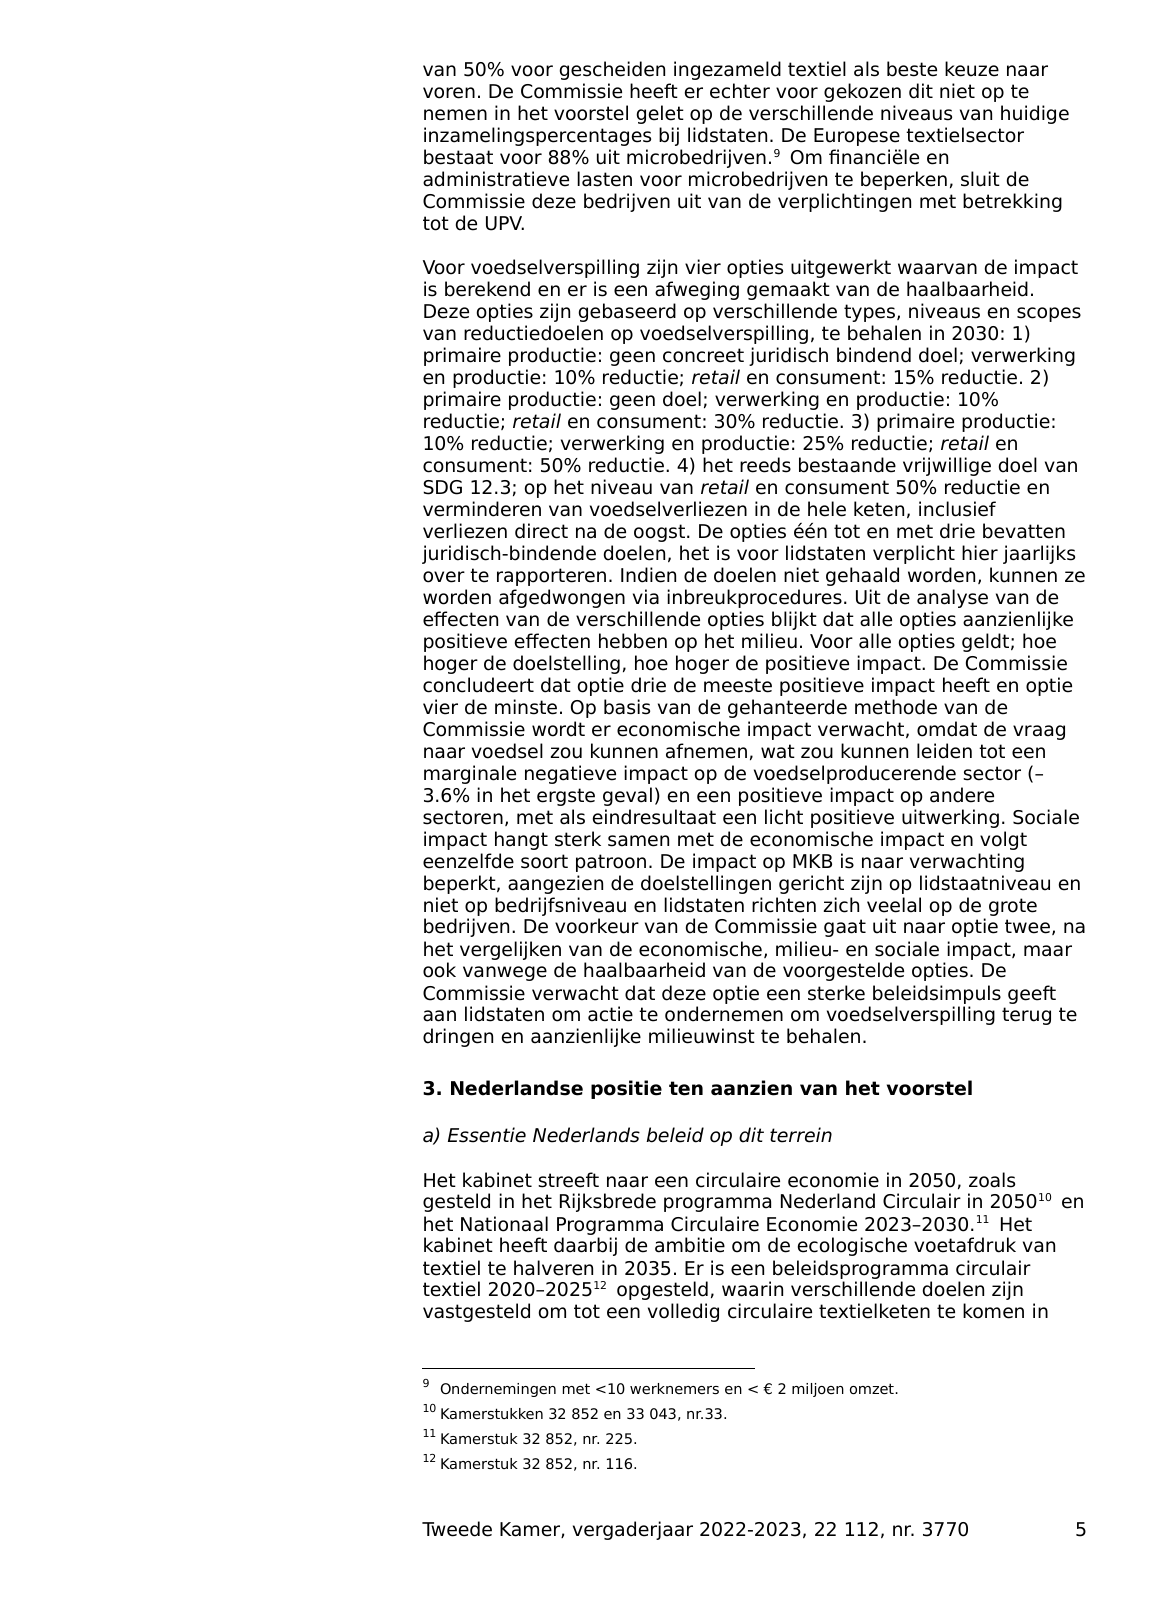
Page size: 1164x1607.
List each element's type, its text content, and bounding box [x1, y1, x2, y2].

text Kamerstukken 32 852 en 33 043, nr.33. [422, 1402, 1087, 1424]
text Kamerstuk 32 852, nr. 116. [422, 1452, 1087, 1474]
subtitle a) Essentie Nederlands beleid op dit terrein [422, 1125, 1087, 1147]
text Kamerstuk 32 852, nr. 225. [422, 1427, 1087, 1449]
text Voor voedselverspilling zijn vier opties uitgewerkt waarvan de impact is berekend en er is een afweging gemaakt van de haalbaarheid. Deze opties zijn gebaseerd op verschillende types, niveaus en scopes van reductiedoelen op voedselverspilling, te behalen in 2030: 1) primaire productie: geen concreet juridisch bindend doel; verwerking en productie: 10% reductie; retail en consument: 15% reductie. 2) primaire productie: geen doel; verwerking en productie: 10% reductie; retail en consument: 30% reductie. 3) primaire productie: 10% reductie; verwerking en productie: 25% reductie; retail en consument: 50% reductie. 4) het reeds bestaande vrijwillige doel van SDG 12.3; op het niveau van retail en consument 50% reductie en verminderen van voedselverliezen in de hele keten, inclusief verliezen direct na de oogst. De opties één tot en met drie bevatten juridisch-bindende doelen, het is voor lidstaten verplicht hier jaarlijks over te rapporteren. Indien de doelen niet gehaald worden, kunnen ze worden afgedwongen via inbreukprocedures. Uit de analyse van de effecten van de verschillende opties blijkt dat alle opties aanzienlijke positieve effecten hebben op het milieu. Voor alle opties geldt; hoe hoger de doelstelling, hoe hoger de positieve impact. De Commissie concludeert dat optie drie de meeste positieve impact heeft en optie vier de minste. Op basis van de gehanteerde methode van de Commissie wordt er economische impact verwacht, omdat de vraag naar voedsel zou kunnen afnemen, wat zou kunnen leiden tot een marginale negatieve impact op de voedselproducerende sector (–3.6% in het ergste geval) en een positieve impact op andere sectoren, met als eindresultaat een licht positieve uitwerking. Sociale impact hangt sterk samen met de economische impact en volgt eenzelfde soort patroon. De impact op MKB is naar verwachting beperkt, aangezien de doelstellingen gericht zijn op lidstaatniveau en niet op bedrijfsniveau en lidstaten richten zich veelal op de grote bedrijven. De voorkeur van de Commissie gaat uit naar optie twee, na het vergelijken van de economische, milieu- en sociale impact, maar ook vanwege de haalbaarheid van de voorgestelde opties. De Commissie verwacht dat deze optie een sterke beleidsimpuls geeft aan lidstaten om actie te ondernemen om voedselverspilling terug te dringen en aanzienlijke milieuwinst te behalen. [422, 257, 1087, 1048]
text van 50% voor gescheiden ingezameld textiel als beste keuze naar voren. De Commissie heeft er echter voor gekozen dit niet op te nemen in het voorstel gelet op de verschillende niveaus van huidige inzamelingspercentages bij lidstaten. De Europese textielsector bestaat voor 88% uit microbedrijven. Om financiële en administratieve lasten voor microbedrijven te beperken, sluit de Commissie deze bedrijven uit van de verplichtingen met betrekking tot de UPV. [422, 59, 1087, 235]
text Ondernemingen met <10 werknemers en < € 2 miljoen omzet. [422, 1377, 1087, 1399]
subtitle 3. Nederlandse positie ten aanzien van het voorstel [422, 1078, 1087, 1100]
text Het kabinet streeft naar een circulaire economie in 2050, zoals gesteld in het Rijksbrede programma Nederland Circulair in 2050 en het Nationaal Programma Circulaire Economie 2023–2030. Het kabinet heeft daarbij de ambitie om de ecologische voetafdruk van textiel te halveren in 2035. Er is een beleidsprogramma circulair textiel 2020–2025 opgesteld, waarin verschillende doelen zijn vastgesteld om tot een volledig circulaire textielketen te komen in [422, 1169, 1087, 1323]
